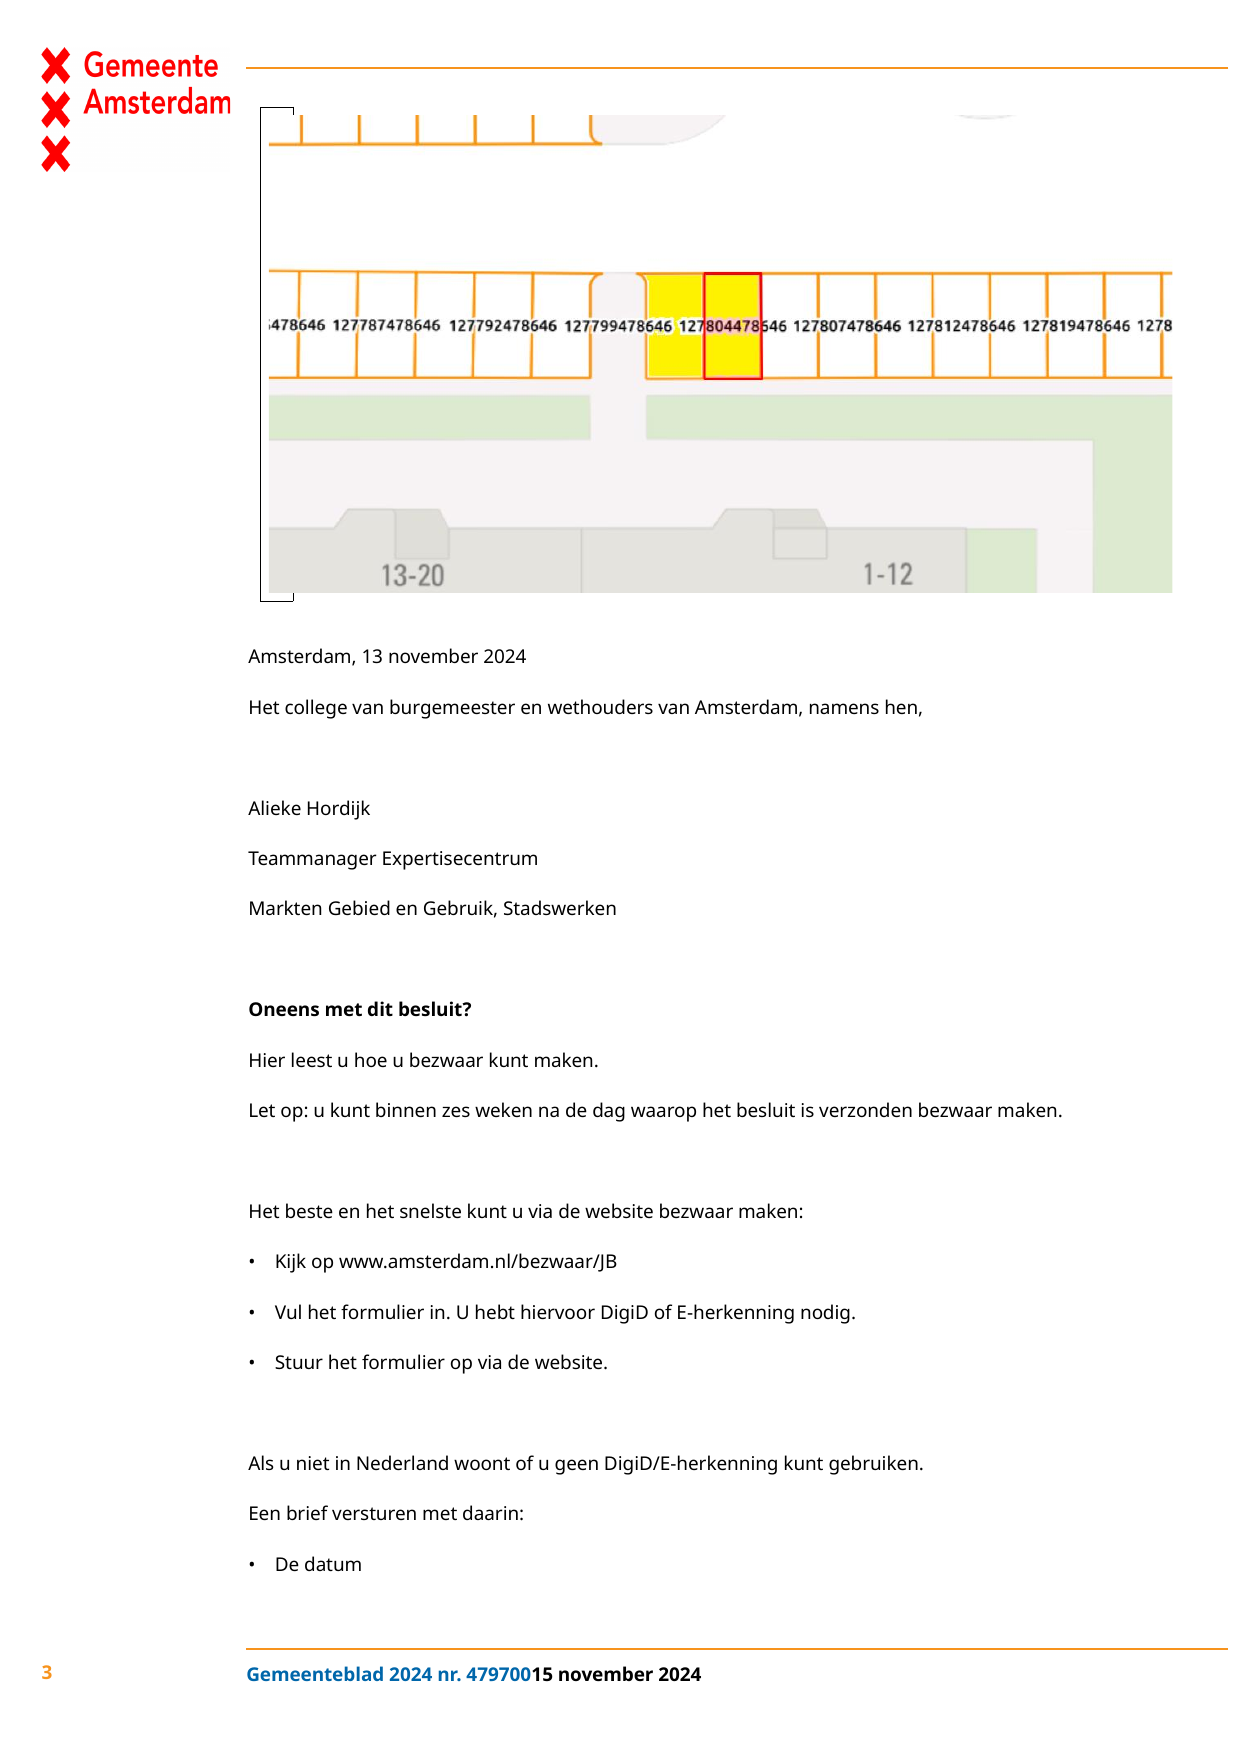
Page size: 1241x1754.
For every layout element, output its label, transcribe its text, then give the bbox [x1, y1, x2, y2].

text Het beste en het snelste kunt u via de website bezwaar maken: [248, 1198, 1152, 1224]
text Het college van burgemeester en wethouders van Amsterdam, namens hen, [248, 694, 1152, 720]
text Amsterdam, 13 november 2024 [248, 643, 1152, 669]
text Oneens met dit besluit? [248, 996, 1152, 1022]
picture [268, 115, 1173, 593]
text Hier leest u hoe u bezwaar kunt maken. [248, 1047, 1152, 1073]
text Een brief versturen met daarin: [248, 1501, 1152, 1526]
picture [41, 47, 231, 172]
text Markten Gebied en Gebruik, Stadswerken [248, 896, 1152, 921]
text Teammanager Expertisecentrum [248, 845, 1152, 871]
text • De datum [248, 1551, 1152, 1577]
text Als u niet in Nederland woont of u geen DigiD/E-herkenning kunt gebruiken. [248, 1450, 1152, 1476]
text • Vul het formulier in. U hebt hiervoor DigiD of E-herkenning nodig. [248, 1299, 1152, 1325]
text • Stuur het formulier op via de website. [248, 1349, 1152, 1375]
text Let op: u kunt binnen zes weken na de dag waarop het besluit is verzonden bezwaar maken. [248, 1097, 1152, 1123]
text • Kijk op www.amsterdam.nl/bezwaar/JB [248, 1248, 1152, 1274]
text Alieke Hordijk [248, 795, 1152, 821]
